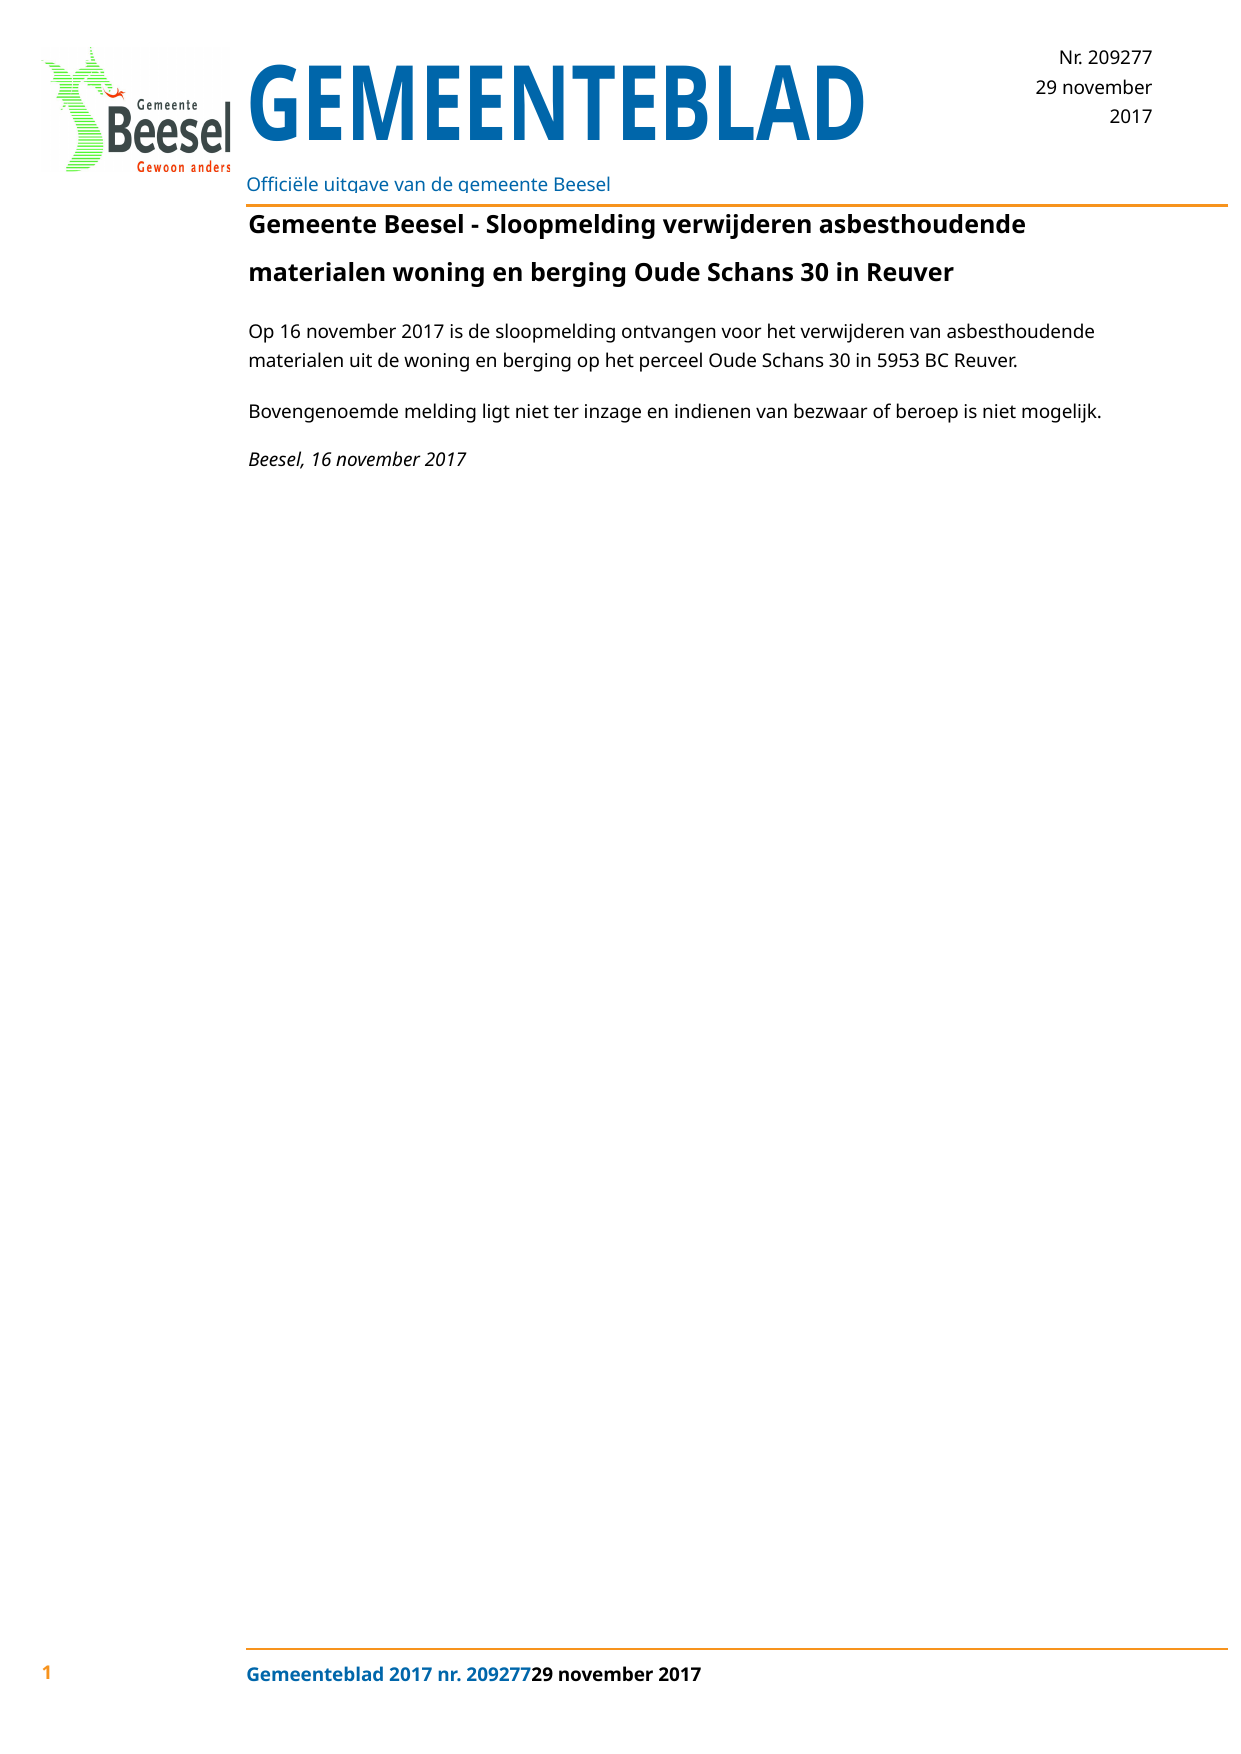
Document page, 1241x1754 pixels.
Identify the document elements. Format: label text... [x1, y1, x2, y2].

text Bovengenoemde melding ligt niet ter inzage en indienen van bezwaar of beroep is niet mogelijk. [248, 398, 1152, 424]
text Op 16 november 2017 is de sloopmelding ontvangen voor het verwijderen van asbesthoudende materialen uit de woning en berging op het perceel Oude Schans 30 in 5953 BC Reuver. [248, 318, 1152, 373]
text Gemeente Beesel - Sloopmelding verwijderen asbesthoudende materialen woning en berging Oude Schans 30 in Reuver [248, 207, 1152, 288]
text Beesel, 16 november 2017 [248, 446, 1152, 471]
picture [41, 47, 231, 172]
